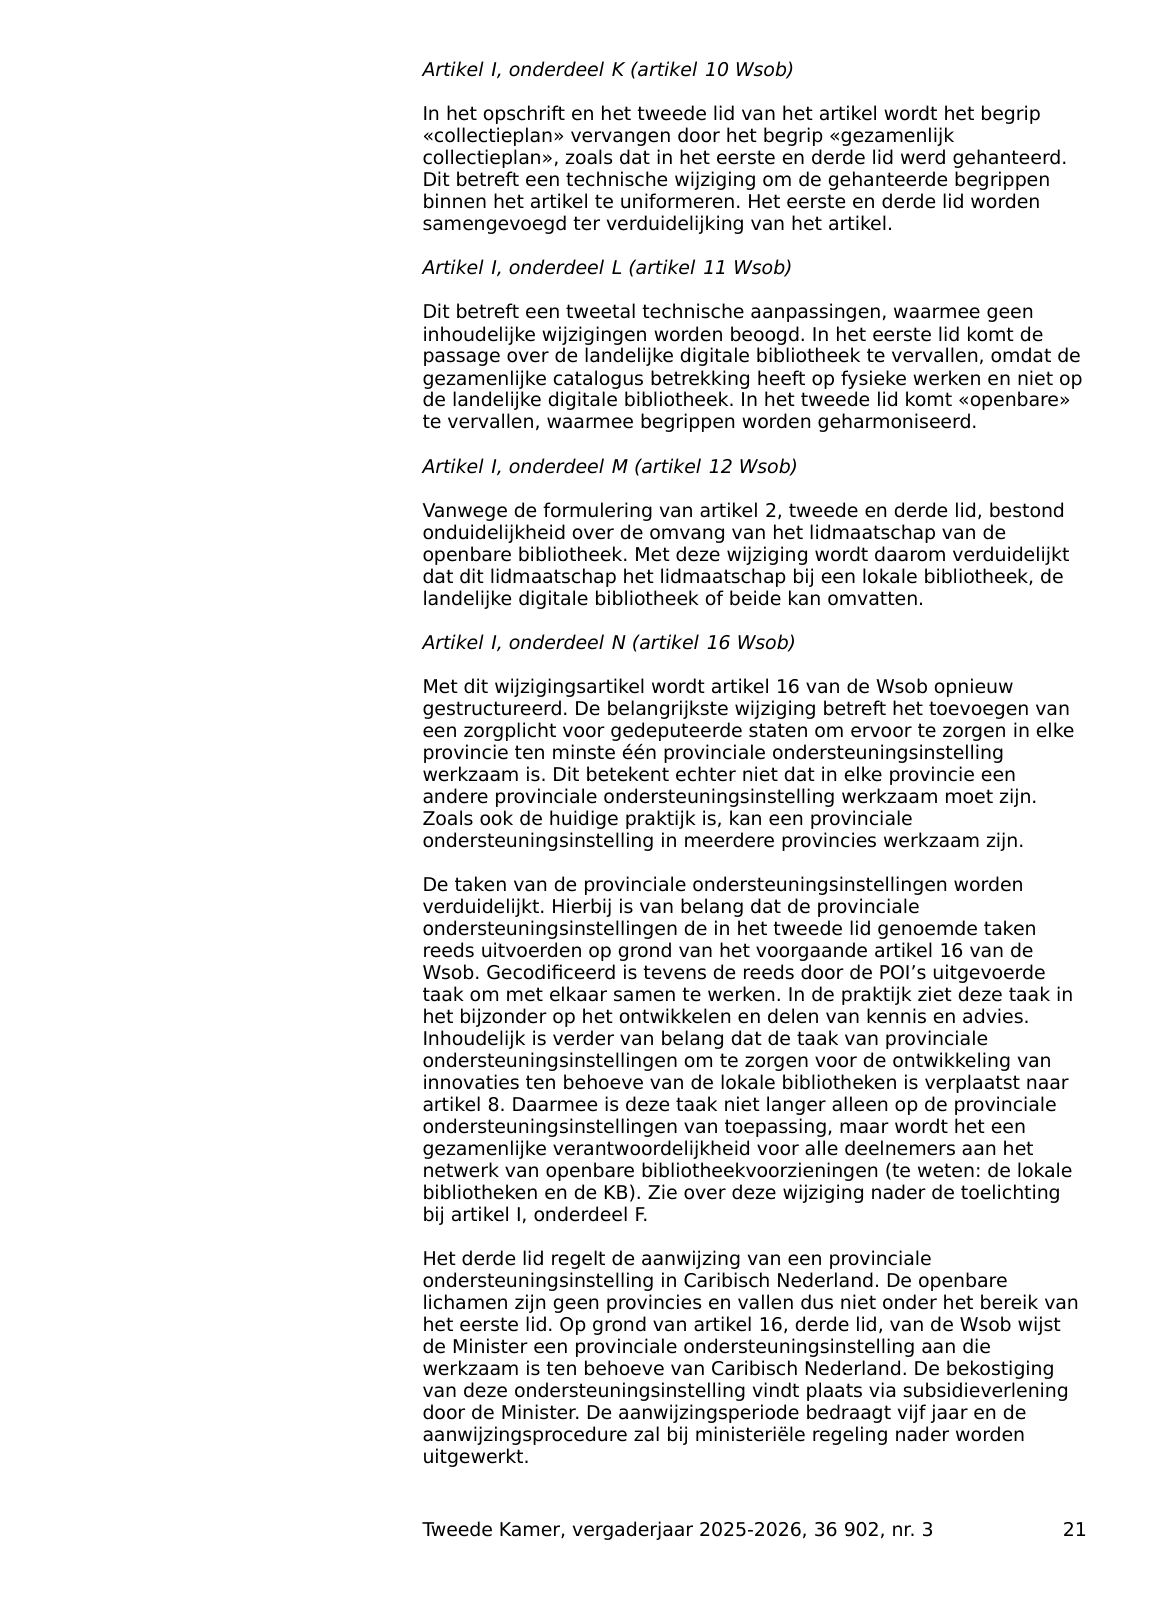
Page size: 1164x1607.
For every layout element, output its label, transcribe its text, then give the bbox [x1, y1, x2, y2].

text Met dit wijzigingsartikel wordt artikel 16 van de Wsob opnieuw gestructureerd. De belangrijkste wijziging betreft het toevoegen van een zorgplicht voor gedeputeerde staten om ervoor te zorgen in elke provincie ten minste één provinciale ondersteuningsinstelling werkzaam is. Dit betekent echter niet dat in elke provincie een andere provinciale ondersteuningsinstelling werkzaam moet zijn. Zoals ook de huidige praktijk is, kan een provinciale ondersteuningsinstelling in meerdere provincies werkzaam zijn. [422, 676, 1087, 852]
subtitle Artikel I, onderdeel K (artikel 10 Wsob) [422, 59, 1087, 81]
text De taken van de provinciale ondersteuningsinstellingen worden verduidelijkt. Hierbij is van belang dat de provinciale ondersteuningsinstellingen de in het tweede lid genoemde taken reeds uitvoerden op grond van het voorgaande artikel 16 van de Wsob. Gecodificeerd is tevens de reeds door de POI’s uitgevoerde taak om met elkaar samen te werken. In de praktijk ziet deze taak in het bijzonder op het ontwikkelen en delen van kennis en advies. Inhoudelijk is verder van belang dat de taak van provinciale ondersteuningsinstellingen om te zorgen voor de ontwikkeling van innovaties ten behoeve van de lokale bibliotheken is verplaatst naar artikel 8. Daarmee is deze taak niet langer alleen op de provinciale ondersteuningsinstellingen van toepassing, maar wordt het een gezamenlijke verantwoordelijkheid voor alle deelnemers aan het netwerk van openbare bibliotheekvoorzieningen (te weten: de lokale bibliotheken en de KB). Zie over deze wijziging nader de toelichting bij artikel I, onderdeel F. [422, 874, 1087, 1226]
text Het derde lid regelt de aanwijzing van een provinciale ondersteuningsinstelling in Caribisch Nederland. De openbare lichamen zijn geen provincies en vallen dus niet onder het bereik van het eerste lid. Op grond van artikel 16, derde lid, van de Wsob wijst de Minister een provinciale ondersteuningsinstelling aan die werkzaam is ten behoeve van Caribisch Nederland. De bekostiging van deze ondersteuningsinstelling vindt plaats via subsidieverlening door de Minister. De aanwijzingsperiode bedraagt vijf jaar en de aanwijzingsprocedure zal bij ministeriële regeling nader worden uitgewerkt. [422, 1248, 1087, 1468]
subtitle Artikel I, onderdeel L (artikel 11 Wsob) [422, 257, 1087, 279]
subtitle Artikel I, onderdeel M (artikel 12 Wsob) [422, 456, 1087, 477]
text Vanwege de formulering van artikel 2, tweede en derde lid, bestond onduidelijkheid over de omvang van het lidmaatschap van de openbare bibliotheek. Met deze wijziging wordt daarom verduidelijkt dat dit lidmaatschap het lidmaatschap bij een lokale bibliotheek, de landelijke digitale bibliotheek of beide kan omvatten. [422, 500, 1087, 609]
subtitle Artikel I, onderdeel N (artikel 16 Wsob) [422, 632, 1087, 654]
text Dit betreft een tweetal technische aanpassingen, waarmee geen inhoudelijke wijzigingen worden beoogd. In het eerste lid komt de passage over de landelijke digitale bibliotheek te vervallen, omdat de gezamenlijke catalogus betrekking heeft op fysieke werken en niet op de landelijke digitale bibliotheek. In het tweede lid komt «openbare» te vervallen, waarmee begrippen worden geharmoniseerd. [422, 301, 1087, 433]
text In het opschrift en het tweede lid van het artikel wordt het begrip «collectieplan» vervangen door het begrip «gezamenlijk collectieplan», zoals dat in het eerste en derde lid werd gehanteerd. Dit betreft een technische wijziging om de gehanteerde begrippen binnen het artikel te uniformeren. Het eerste en derde lid worden samengevoegd ter verduidelijking van het artikel. [422, 103, 1087, 235]
